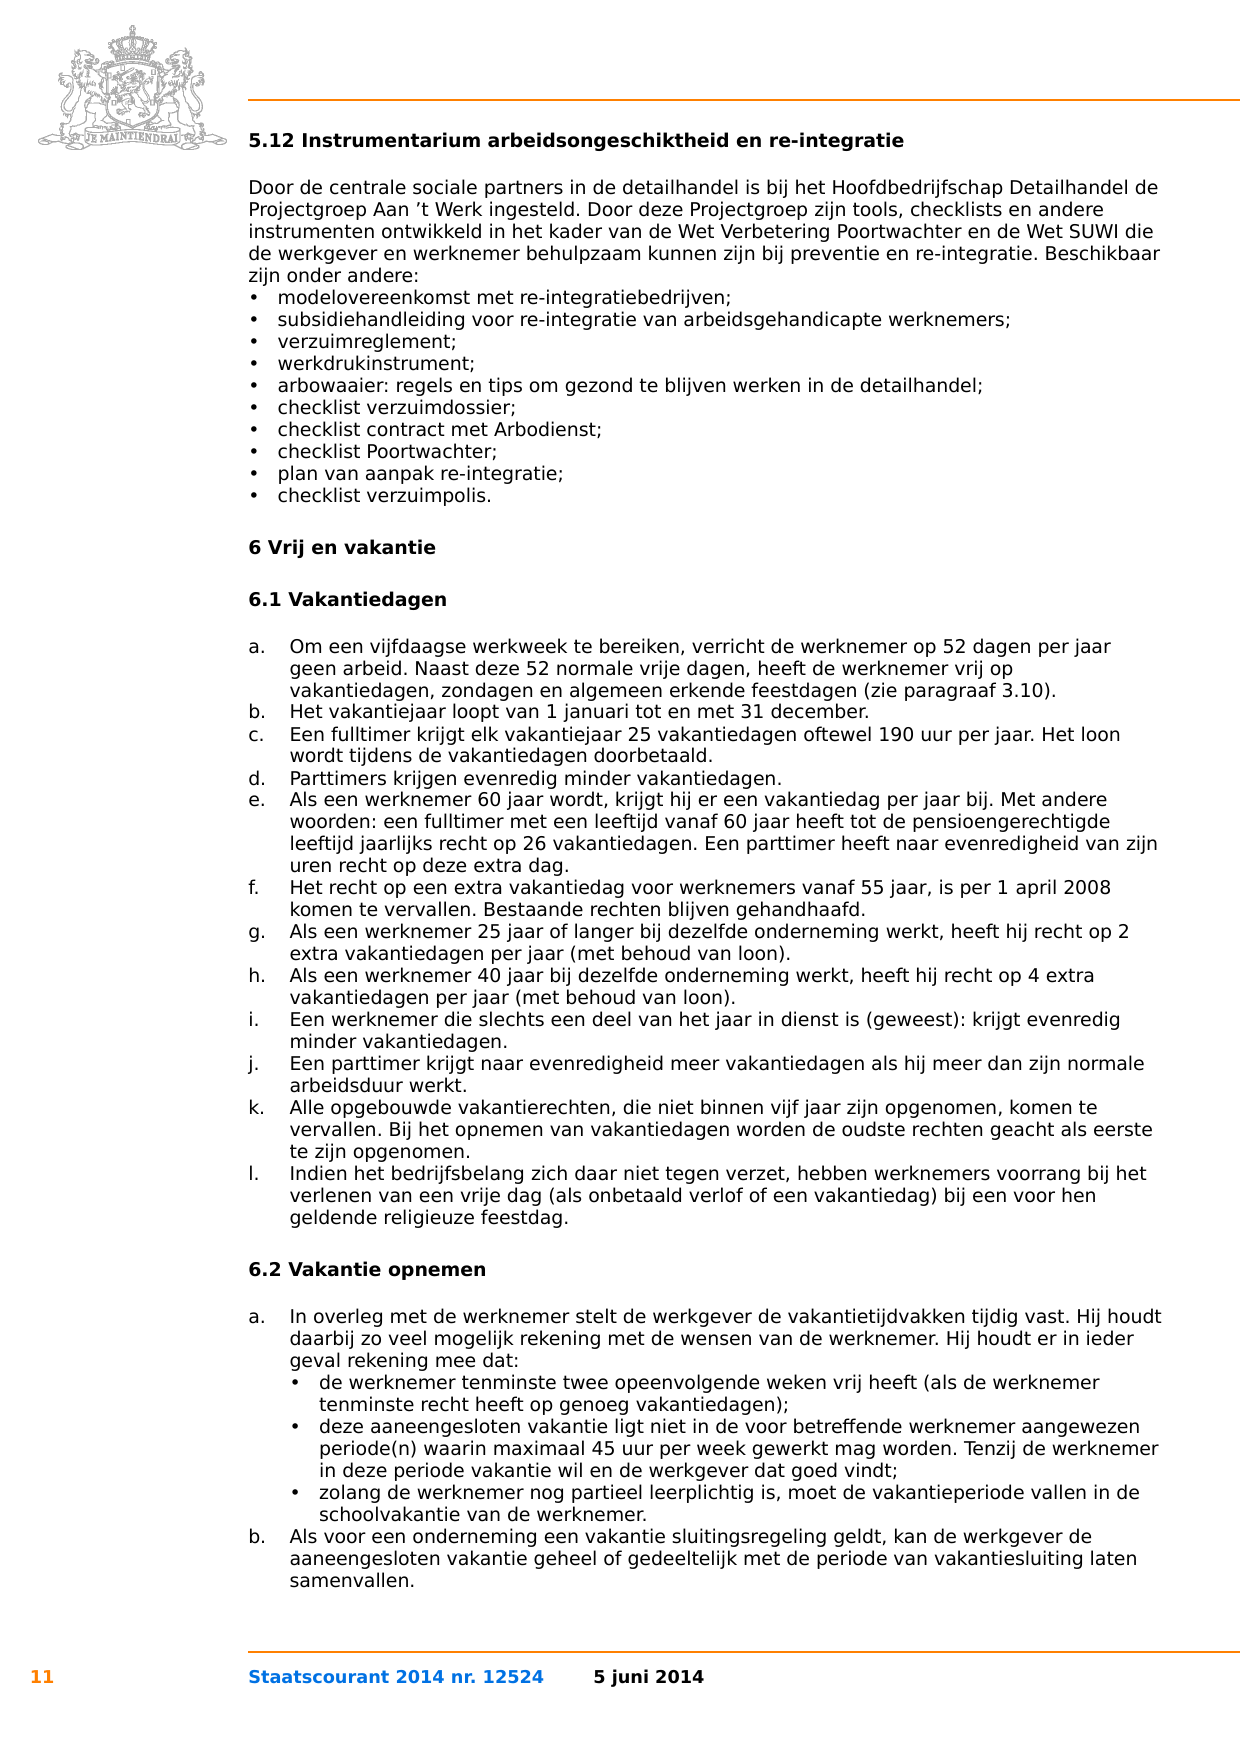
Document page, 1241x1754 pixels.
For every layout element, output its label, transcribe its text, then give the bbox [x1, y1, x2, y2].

text b. Als voor een onderneming een vakantie sluitingsregeling geldt, kan de werkgever de aaneengesloten vakantie geheel of gedeeltelijk met de periode van vakantiesluiting laten samenvallen. [248, 1526, 1163, 1592]
text h. Als een werknemer 40 jaar bij dezelfde onderneming werkt, heeft hij recht op 4 extra vakantiedagen per jaar (met behoud van loon). [248, 965, 1163, 1009]
text l. Indien het bedrijfsbelang zich daar niet tegen verzet, hebben werknemers voorrang bij het verlenen van een vrije dag (als onbetaald verlof of een vakantiedag) bij een voor hen geldende religieuze feestdag. [248, 1163, 1163, 1229]
subtitle 6.2 Vakantie opnemen [248, 1259, 1163, 1281]
text • checklist verzuimpolis. [248, 484, 1163, 507]
text Door de centrale sociale partners in de detailhandel is bij het Hoofdbedrijfschap Detailhandel de Projectgroep Aan ’t Werk ingesteld. Door deze Projectgroep zijn tools, checklists en andere instrumenten ontwikkeld in het kader van de Wet Verbetering Poortwachter en de Wet SUWI die de werkgever en werknemer behulpzaam kunnen zijn bij preventie en re-integratie. Beschikbaar zijn onder andere: [248, 177, 1163, 287]
text • werkdrukinstrument; [248, 353, 1163, 375]
text f. Het recht op een extra vakantiedag voor werknemers vanaf 55 jaar, is per 1 april 2008 komen te vervallen. Bestaande rechten blijven gehandhaafd. [248, 877, 1163, 921]
text b. Het vakantiejaar loopt van 1 januari tot en met 31 december. [248, 701, 1163, 723]
text d. Parttimers krijgen evenredig minder vakantiedagen. [248, 767, 1163, 789]
text • modelovereenkomst met re-integratiebedrijven; [248, 287, 1163, 309]
text • subsidiehandleiding voor re-integratie van arbeidsgehandicapte werknemers; [248, 309, 1163, 331]
text • plan van aanpak re-integratie; [248, 463, 1163, 484]
text • deze aaneengesloten vakantie ligt niet in de voor betreffende werknemer aangewezen periode(n) waarin maximaal 45 uur per week gewerkt mag worden. Tenzij de werknemer in deze periode vakantie wil en de werkgever dat goed vindt; [289, 1416, 1163, 1482]
text • de werknemer tenminste twee opeenvolgende weken vrij heeft (als de werknemer tenminste recht heeft op genoeg vakantiedagen); [289, 1372, 1163, 1416]
text k. Alle opgebouwde vakantierechten, die niet binnen vijf jaar zijn opgenomen, komen te vervallen. Bij het opnemen van vakantiedagen worden de oudste rechten geacht als eerste te zijn opgenomen. [248, 1097, 1163, 1163]
text e. Als een werknemer 60 jaar wordt, krijgt hij er een vakantiedag per jaar bij. Met andere woorden: een fulltimer met een leeftijd vanaf 60 jaar heeft tot de pensioengerechtigde leeftijd jaarlijks recht op 26 vakantiedagen. Een parttimer heeft naar evenredigheid van zijn uren recht op deze extra dag. [248, 789, 1163, 877]
subtitle 6 Vrij en vakantie [248, 537, 1163, 558]
text a. In overleg met de werknemer stelt de werkgever de vakantietijdvakken tijdig vast. Hij houdt daarbij zo veel mogelijk rekening met de wensen van de werknemer. Hij houdt er in ieder geval rekening mee dat: [248, 1306, 1163, 1372]
text • checklist verzuimdossier; [248, 397, 1163, 419]
text g. Als een werknemer 25 jaar of langer bij dezelfde onderneming werkt, heeft hij recht op 2 extra vakantiedagen per jaar (met behoud van loon). [248, 921, 1163, 965]
text • verzuimreglement; [248, 331, 1163, 353]
picture [38, 25, 227, 150]
text a. Om een vijfdaagse werkweek te bereiken, verricht de werknemer op 52 dagen per jaar geen arbeid. Naast deze 52 normale vrije dagen, heeft de werknemer vrij op vakantiedagen, zondagen en algemeen erkende feestdagen (zie paragraaf 3.10). [248, 636, 1163, 701]
text j. Een parttimer krijgt naar evenredigheid meer vakantiedagen als hij meer dan zijn normale arbeidsduur werkt. [248, 1053, 1163, 1097]
text • zolang de werknemer nog partieel leerplichtig is, moet de vakantieperiode vallen in de schoolvakantie van de werknemer. [289, 1482, 1163, 1526]
text • arbowaaier: regels en tips om gezond te blijven werken in de detailhandel; [248, 375, 1163, 397]
text i. Een werknemer die slechts een deel van het jaar in dienst is (geweest): krijgt evenredig minder vakantiedagen. [248, 1009, 1163, 1053]
subtitle 5.12 Instrumentarium arbeidsongeschiktheid en re-integratie [248, 130, 1163, 152]
text • checklist contract met Arbodienst; [248, 419, 1163, 441]
text • checklist Poortwachter; [248, 441, 1163, 463]
text c. Een fulltimer krijgt elk vakantiejaar 25 vakantiedagen oftewel 190 uur per jaar. Het loon wordt tijdens de vakantiedagen doorbetaald. [248, 723, 1163, 767]
subtitle 6.1 Vakantiedagen [248, 588, 1163, 611]
